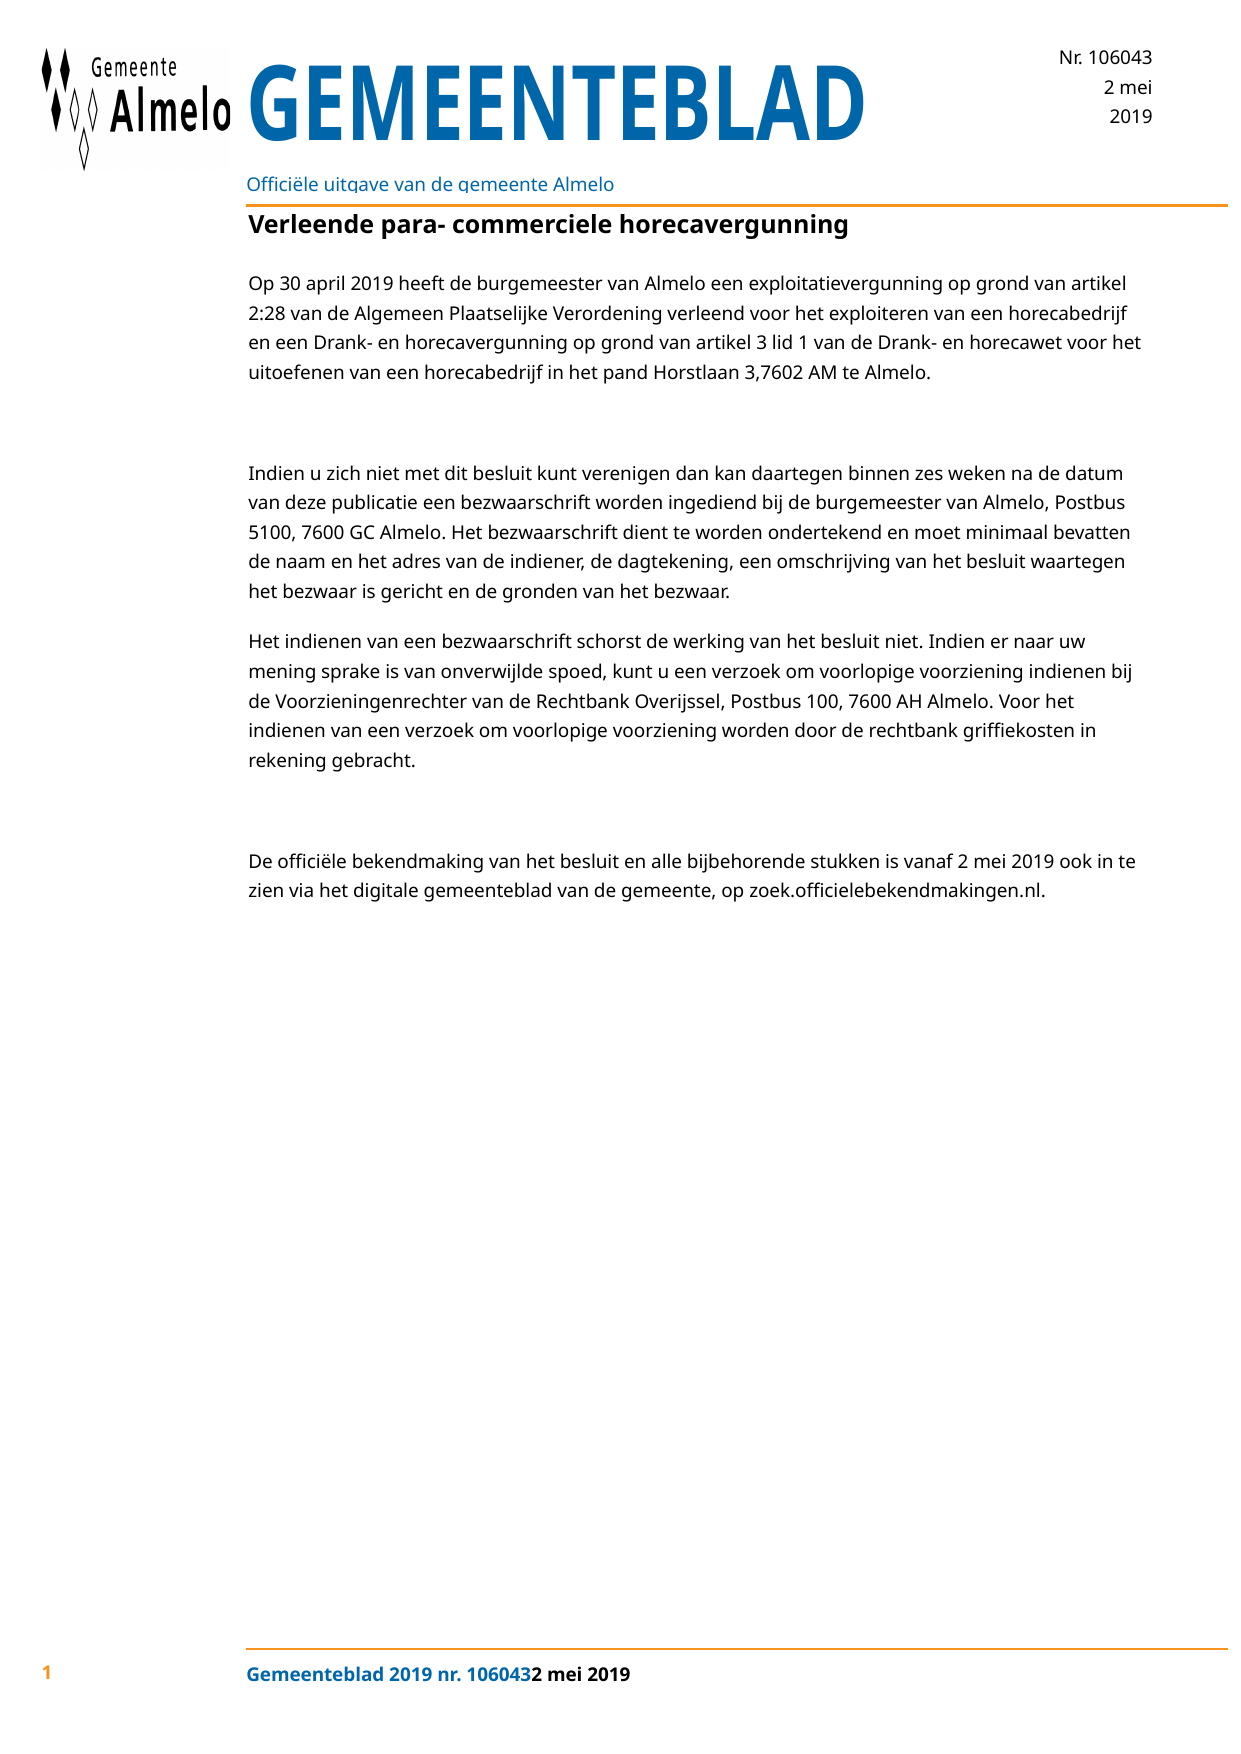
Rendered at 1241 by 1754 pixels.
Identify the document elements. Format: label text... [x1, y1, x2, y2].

text Het indienen van een bezwaarschrift schorst de werking van het besluit niet. Indien er naar uw mening sprake is van onverwijlde spoed, kunt u een verzoek om voorlopige voorziening indienen bij de Voorzieningenrechter van de Rechtbank Overijssel, Postbus 100, 7600 AH Almelo. Voor het indienen van een verzoek om voorlopige voorziening worden door de rechtbank griffiekosten in rekening gebracht. [248, 629, 1152, 773]
text De officiële bekendmaking van het besluit en alle bijbehorende stukken is vanaf 2 mei 2019 ook in te zien via het digitale gemeenteblad van de gemeente, op zoek.officielebekendmakingen.nl. [248, 848, 1152, 903]
picture [41, 47, 231, 172]
text Op 30 april 2019 heeft de burgemeester van Almelo een exploitatievergunning op grond van artikel 2:28 van de Algemeen Plaatselijke Verordening verleend voor het exploiteren van een horecabedrijf en een Drank- en horecavergunning op grond van artikel 3 lid 1 van de Drank- en horecawet voor het uitoefenen van een horecabedrijf in het pand Horstlaan 3,7602 AM te Almelo. [248, 270, 1152, 385]
text Verleende para- commerciele horecavergunning [248, 207, 1152, 241]
text Indien u zich niet met dit besluit kunt verenigen dan kan daartegen binnen zes weken na de datum van deze publicatie een bezwaarschrift worden ingediend bij de burgemeester van Almelo, Postbus 5100, 7600 GC Almelo. Het bezwaarschrift dient te worden ondertekend en moet minimaal bevatten de naam en het adres van de indiener, de dagtekening, een omschrijving van het besluit waartegen het bezwaar is gericht en de gronden van het bezwaar. [248, 460, 1152, 604]
